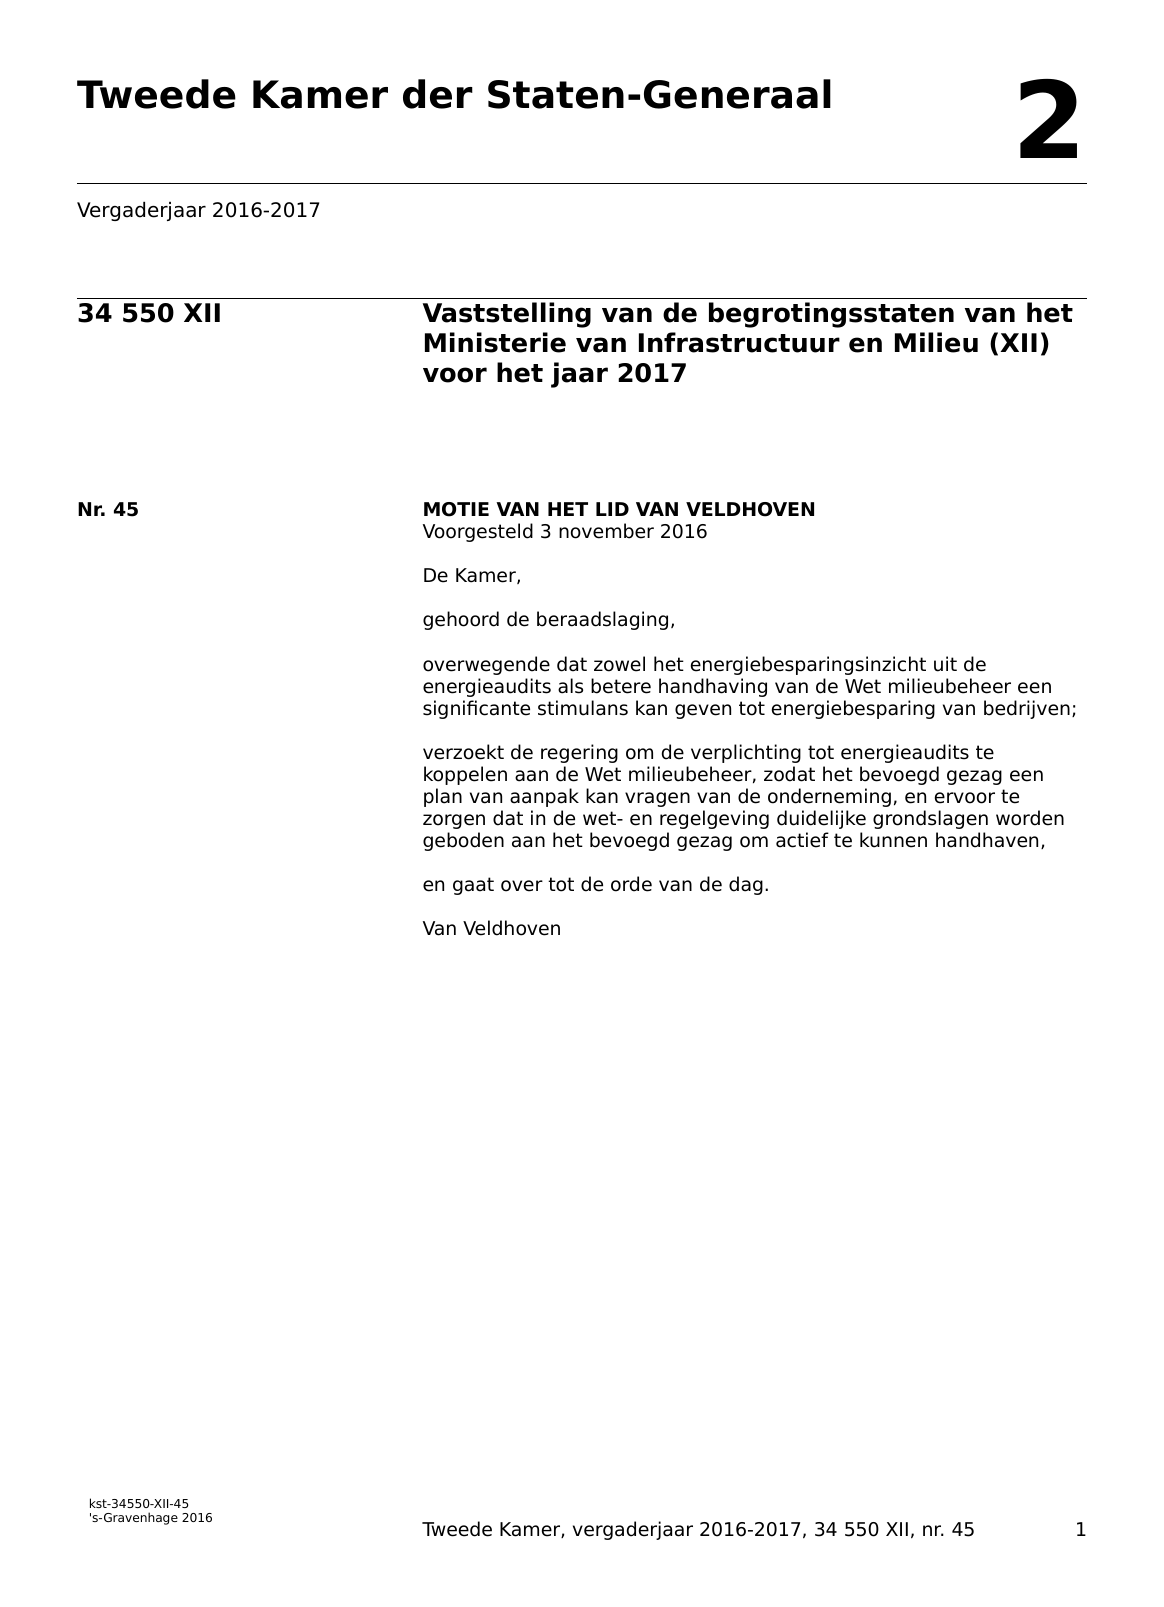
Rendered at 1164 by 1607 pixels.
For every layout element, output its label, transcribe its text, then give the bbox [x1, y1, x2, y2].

text 's-Gravenhage 2016 [88, 1511, 323, 1525]
text verzoekt de regering om de verplichting tot energieaudits te koppelen aan de Wet milieubeheer, zodat het bevoegd gezag een plan van aanpak kan vragen van de onderneming, en ervoor te zorgen dat in de wet- en regelgeving duidelijke grondslagen worden geboden aan het bevoegd gezag om actief te kunnen handhaven, [422, 742, 1087, 852]
text Voorgesteld 3 november 2016 [422, 521, 1087, 543]
text Van Veldhoven [422, 918, 1087, 940]
table_cell Vergaderjaar 2016-2017 [77, 184, 1087, 298]
text kst-34550-XII-45 [88, 1497, 323, 1511]
table_header Tweede Kamer der Staten-Generaal [77, 59, 886, 183]
text De Kamer, [422, 565, 1087, 587]
text overwegende dat zowel het energiebesparingsinzicht uit de energieaudits als betere handhaving van de Wet milieubeheer een significante stimulans kan geven tot energiebesparing van bedrijven; [422, 653, 1087, 719]
text gehoord de beraadslaging, [422, 609, 1087, 631]
table_header 2 [886, 59, 1087, 183]
subtitle 34 550 XII Vaststelling van de begrotingsstaten van het Ministerie van Infrastructuur en Milieu (XII) voor het jaar 2017 [77, 299, 1087, 388]
text en gaat over tot de orde van de dag. [422, 874, 1087, 896]
subtitle Nr. 45 MOTIE VAN HET LID VAN VELDHOVEN [77, 499, 1087, 521]
